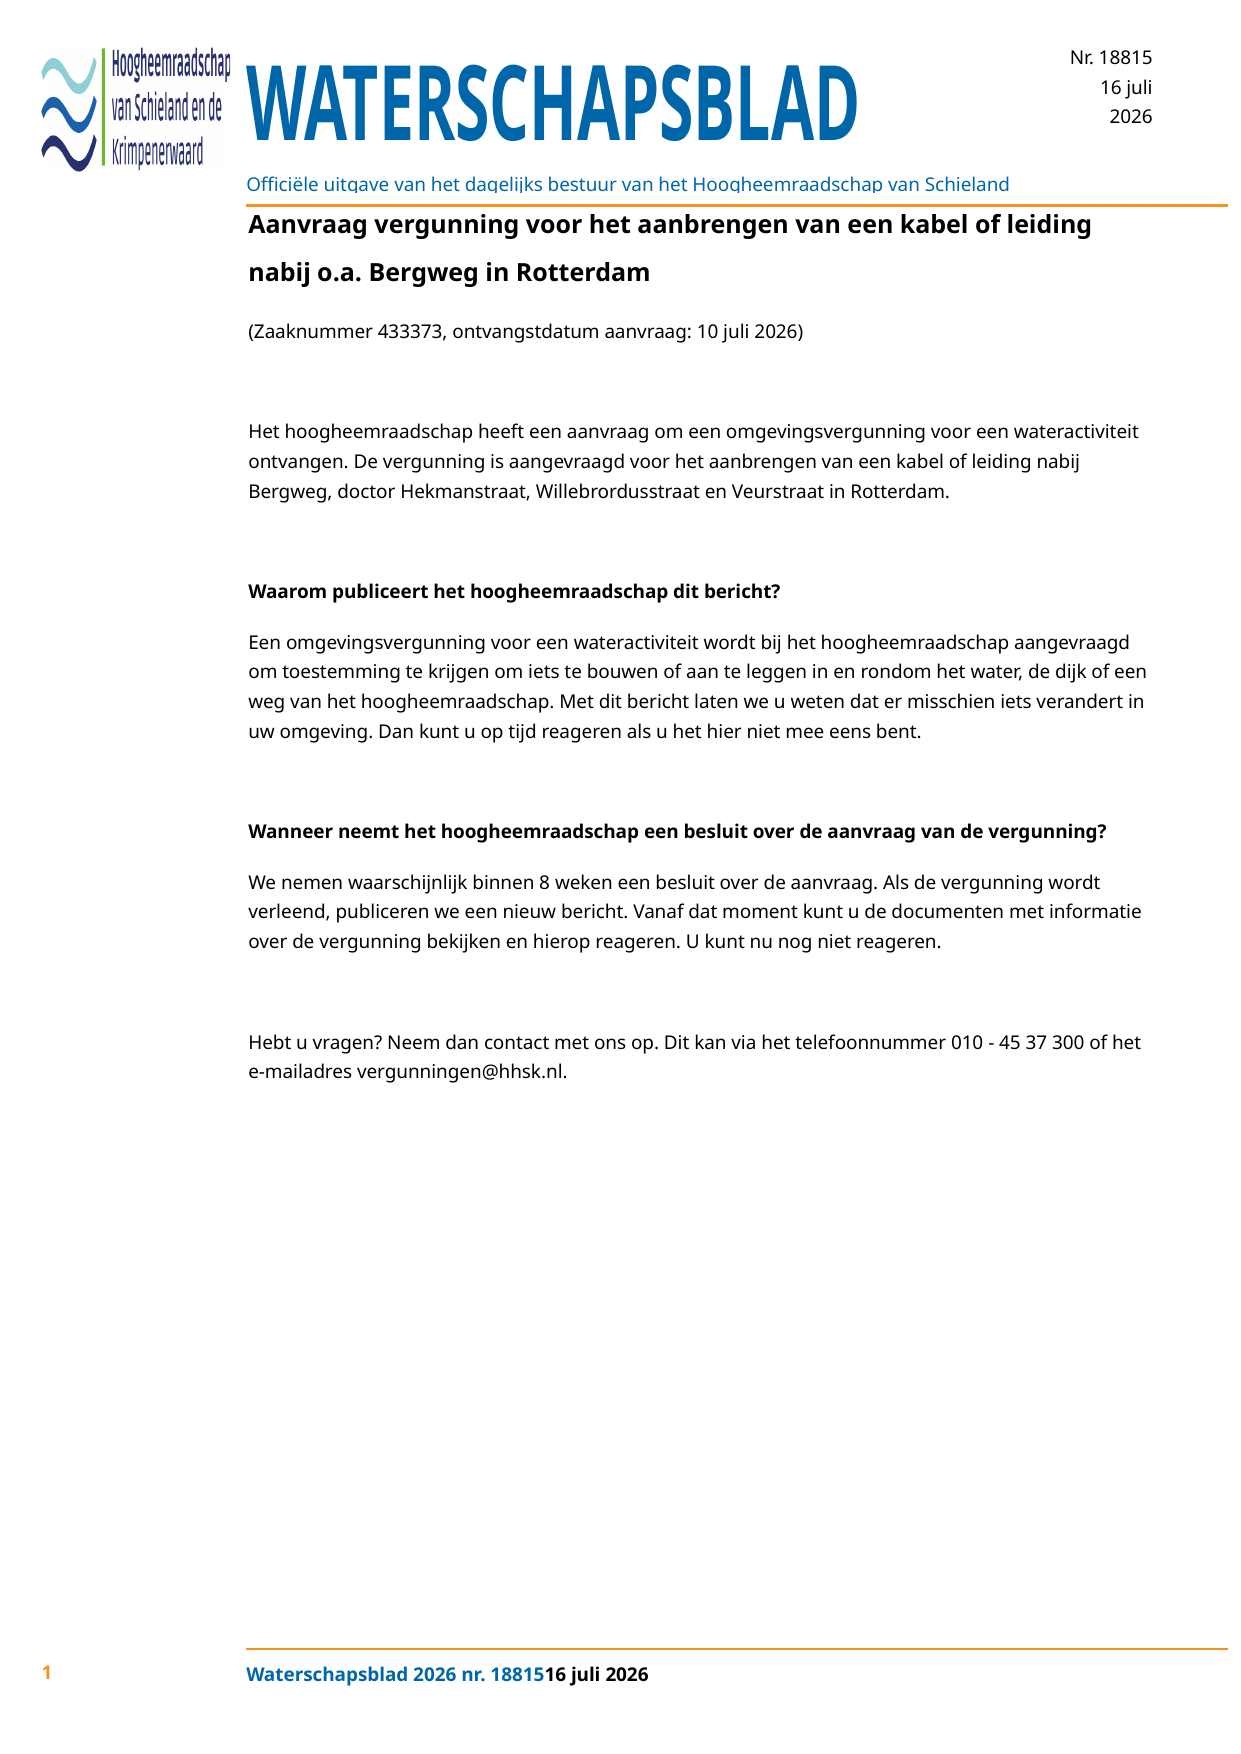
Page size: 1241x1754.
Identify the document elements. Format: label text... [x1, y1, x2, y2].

picture [41, 47, 231, 172]
text Wanneer neemt het hoogheemraadschap een besluit over de aanvraag van de vergunning? [248, 819, 1152, 844]
text We nemen waarschijnlijk binnen 8 weken een besluit over de aanvraag. Als de vergunning wordt verleend, publiceren we een nieuw bericht. Vanaf dat moment kunt u de documenten met informatie over de vergunning bekijken en hierop reageren. U kunt nu nog niet reageren. [248, 869, 1152, 954]
text Hebt u vragen? Neem dan contact met ons op. Dit kan via het telefoonnummer 010 - 45 37 300 of het e-mailadres vergunningen@hhsk.nl. [248, 1029, 1152, 1084]
text (Zaaknummer 433373, ontvangstdatum aanvraag: 10 juli 2026) [248, 318, 1152, 344]
text Het hoogheemraadschap heeft een aanvraag om een omgevingsvergunning voor een wateractiviteit ontvangen. De vergunning is aangevraagd voor het aanbrengen van een kabel of leiding nabij Bergweg, doctor Hekmanstraat, Willebrordusstraat en Veurstraat in Rotterdam. [248, 419, 1152, 504]
text Aanvraag vergunning voor het aanbrengen van een kabel of leiding nabij o.a. Bergweg in Rotterdam [248, 207, 1152, 288]
text Een omgevingsvergunning voor een wateractiviteit wordt bij het hoogheemraadschap aangevraagd om toestemming te krijgen om iets te bouwen of aan te leggen in en rondom het water, de dijk of een weg van het hoogheemraadschap. Met dit bericht laten we u weten dat er misschien iets verandert in uw omgeving. Dan kunt u op tijd reageren als u het hier niet mee eens bent. [248, 629, 1152, 744]
text Waarom publiceert het hoogheemraadschap dit bericht? [248, 579, 1152, 604]
